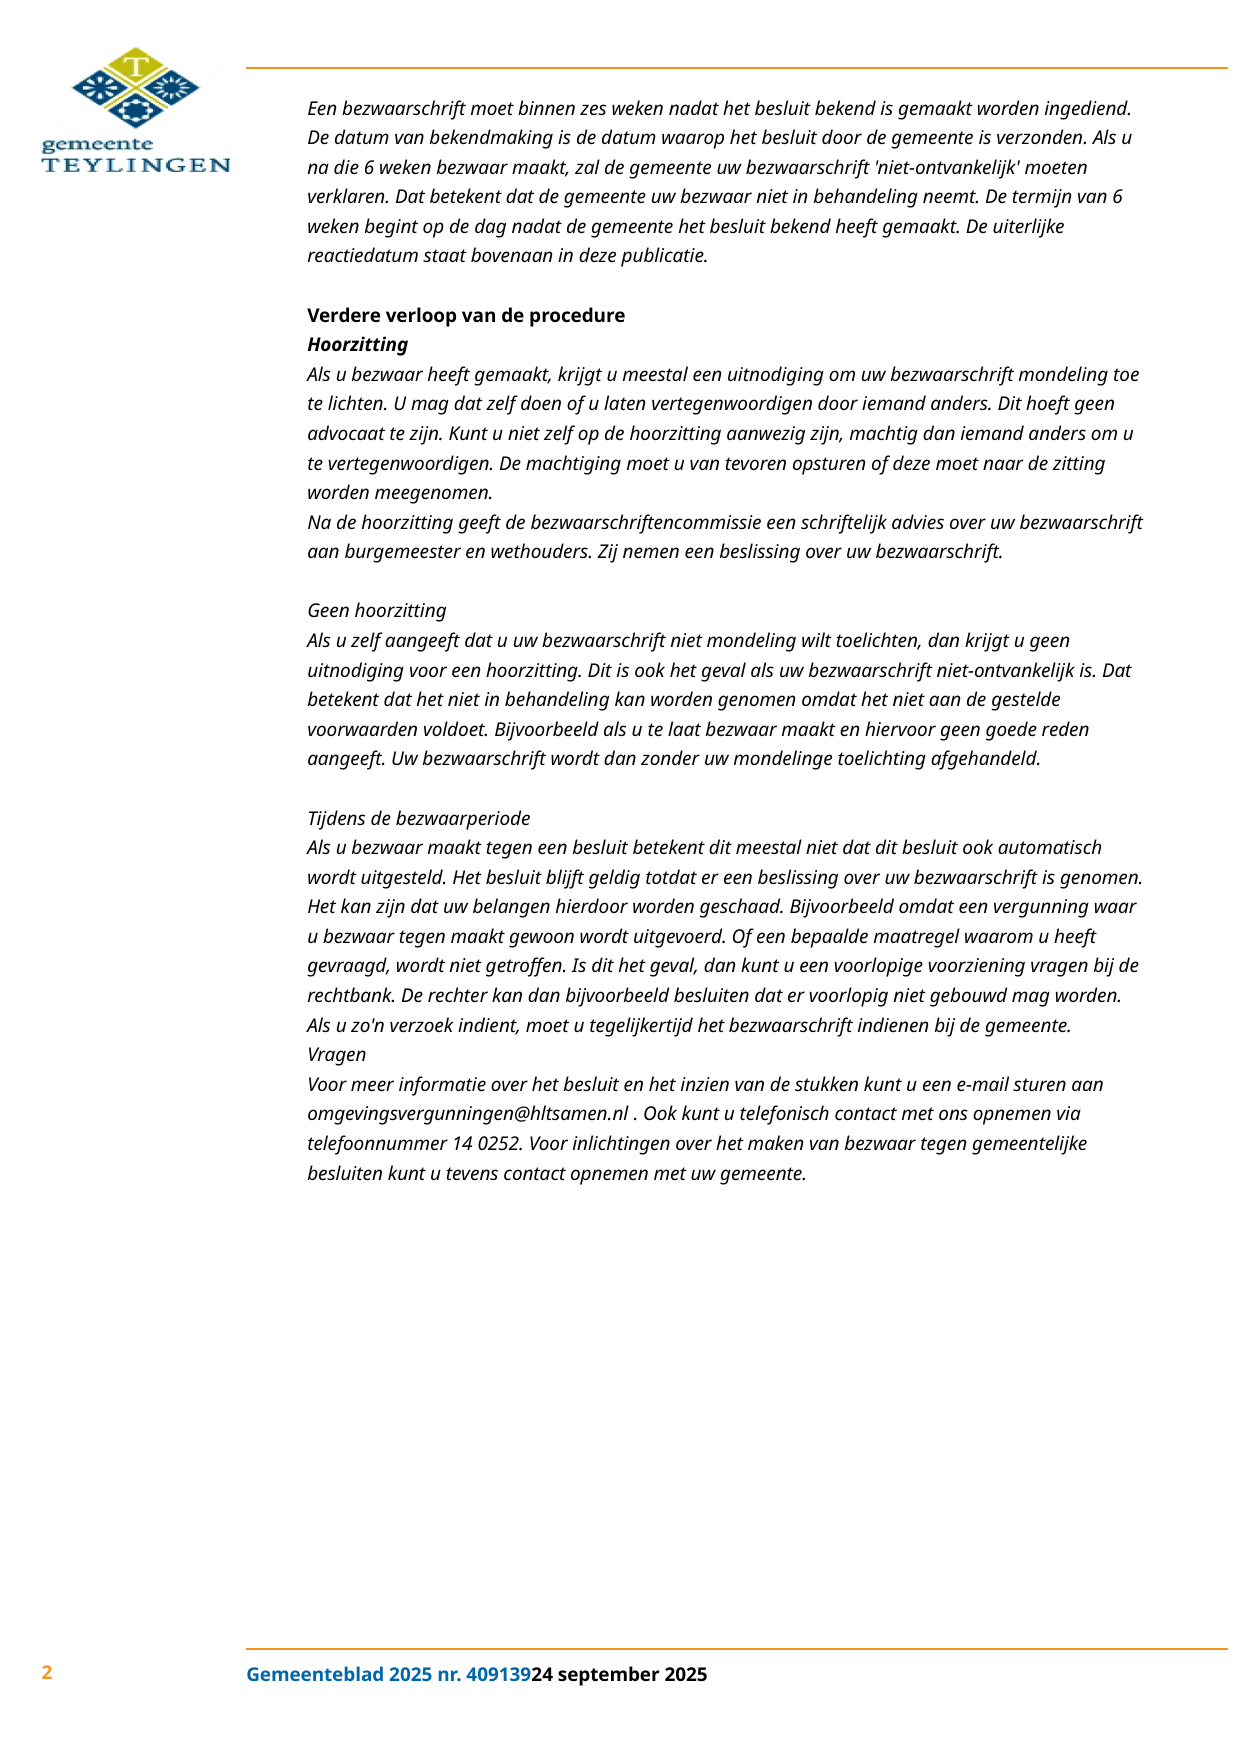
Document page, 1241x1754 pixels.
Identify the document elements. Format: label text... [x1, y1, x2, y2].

list Als u zelf aangeeft dat u uw bezwaarschrift niet mondeling wilt toelichten, dan krijgt u geen uitnodiging voor een hoorzitting. Dit is ook het geval als uw bezwaarschrift niet-ontvankelijk is. Dat betekent dat het niet in behandeling kan worden genomen omdat het niet aan de gestelde voorwaarden voldoet. Bijvoorbeeld als u te laat bezwaar maakt en hiervoor geen goede reden aangeeft. Uw bezwaarschrift wordt dan zonder uw mondelinge toelichting afgehandeld. [248, 627, 1152, 771]
list Na de hoorzitting geeft de bezwaarschriftencommissie een schriftelijk advies over uw bezwaarschrift aan burgemeester en wethouders. Zij nemen een beslissing over uw bezwaarschrift. [248, 509, 1152, 564]
list Tijdens de bezwaarperiode [248, 805, 1152, 831]
list Als u bezwaar heeft gemaakt, krijgt u meestal een uitnodiging om uw bezwaarschrift mondeling toe te lichten. U mag dat zelf doen of u laten vertegenwoordigen door iemand anders. Dit hoeft geen advocaat te zijn. Kunt u niet zelf op de hoorzitting aanwezig zijn, machtig dan iemand anders om u te vertegenwoordigen. De machtiging moet u van tevoren opsturen of deze moet naar de zitting worden meegenomen. [248, 361, 1152, 505]
picture [41, 47, 231, 172]
list Voor meer informatie over het besluit en het inzien van de stukken kunt u een e-mail sturen aan omgevingsvergunningen@hltsamen.nl . Ook kunt u telefonisch contact met ons opnemen via telefoonnummer 14 0252. Voor inlichtingen over het maken van bezwaar tegen gemeentelijke besluiten kunt u tevens contact opnemen met uw gemeente. [248, 1071, 1152, 1186]
list Verdere verloop van de procedure [248, 302, 1152, 328]
list Een bezwaarschrift moet binnen zes weken nadat het besluit bekend is gemaakt worden ingediend. De datum van bekendmaking is de datum waarop het besluit door de gemeente is verzonden. Als u na die 6 weken bezwaar maakt, zal de gemeente uw bezwaarschrift 'niet-ontvankelijk' moeten verklaren. Dat betekent dat de gemeente uw bezwaar niet in behandeling neemt. De termijn van 6 weken begint op de dag nadat de gemeente het besluit bekend heeft gemaakt. De uiterlijke reactiedatum staat bovenaan in deze publicatie. [248, 95, 1152, 268]
list Hoorzitting [248, 331, 1152, 357]
list Geen hoorzitting [248, 598, 1152, 623]
list Vragen [248, 1041, 1152, 1067]
list Als u bezwaar maakt tegen een besluit betekent dit meestal niet dat dit besluit ook automatisch wordt uitgesteld. Het besluit blijft geldig totdat er een beslissing over uw bezwaarschrift is genomen. Het kan zijn dat uw belangen hierdoor worden geschaad. Bijvoorbeeld omdat een vergunning waar u bezwaar tegen maakt gewoon wordt uitgevoerd. Of een bepaalde maatregel waarom u heeft gevraagd, wordt niet getroffen. Is dit het geval, dan kunt u een voorlopige voorziening vragen bij de rechtbank. De rechter kan dan bijvoorbeeld besluiten dat er voorlopig niet gebouwd mag worden. Als u zo'n verzoek indient, moet u tegelijkertijd het bezwaarschrift indienen bij de gemeente. [248, 834, 1152, 1038]
